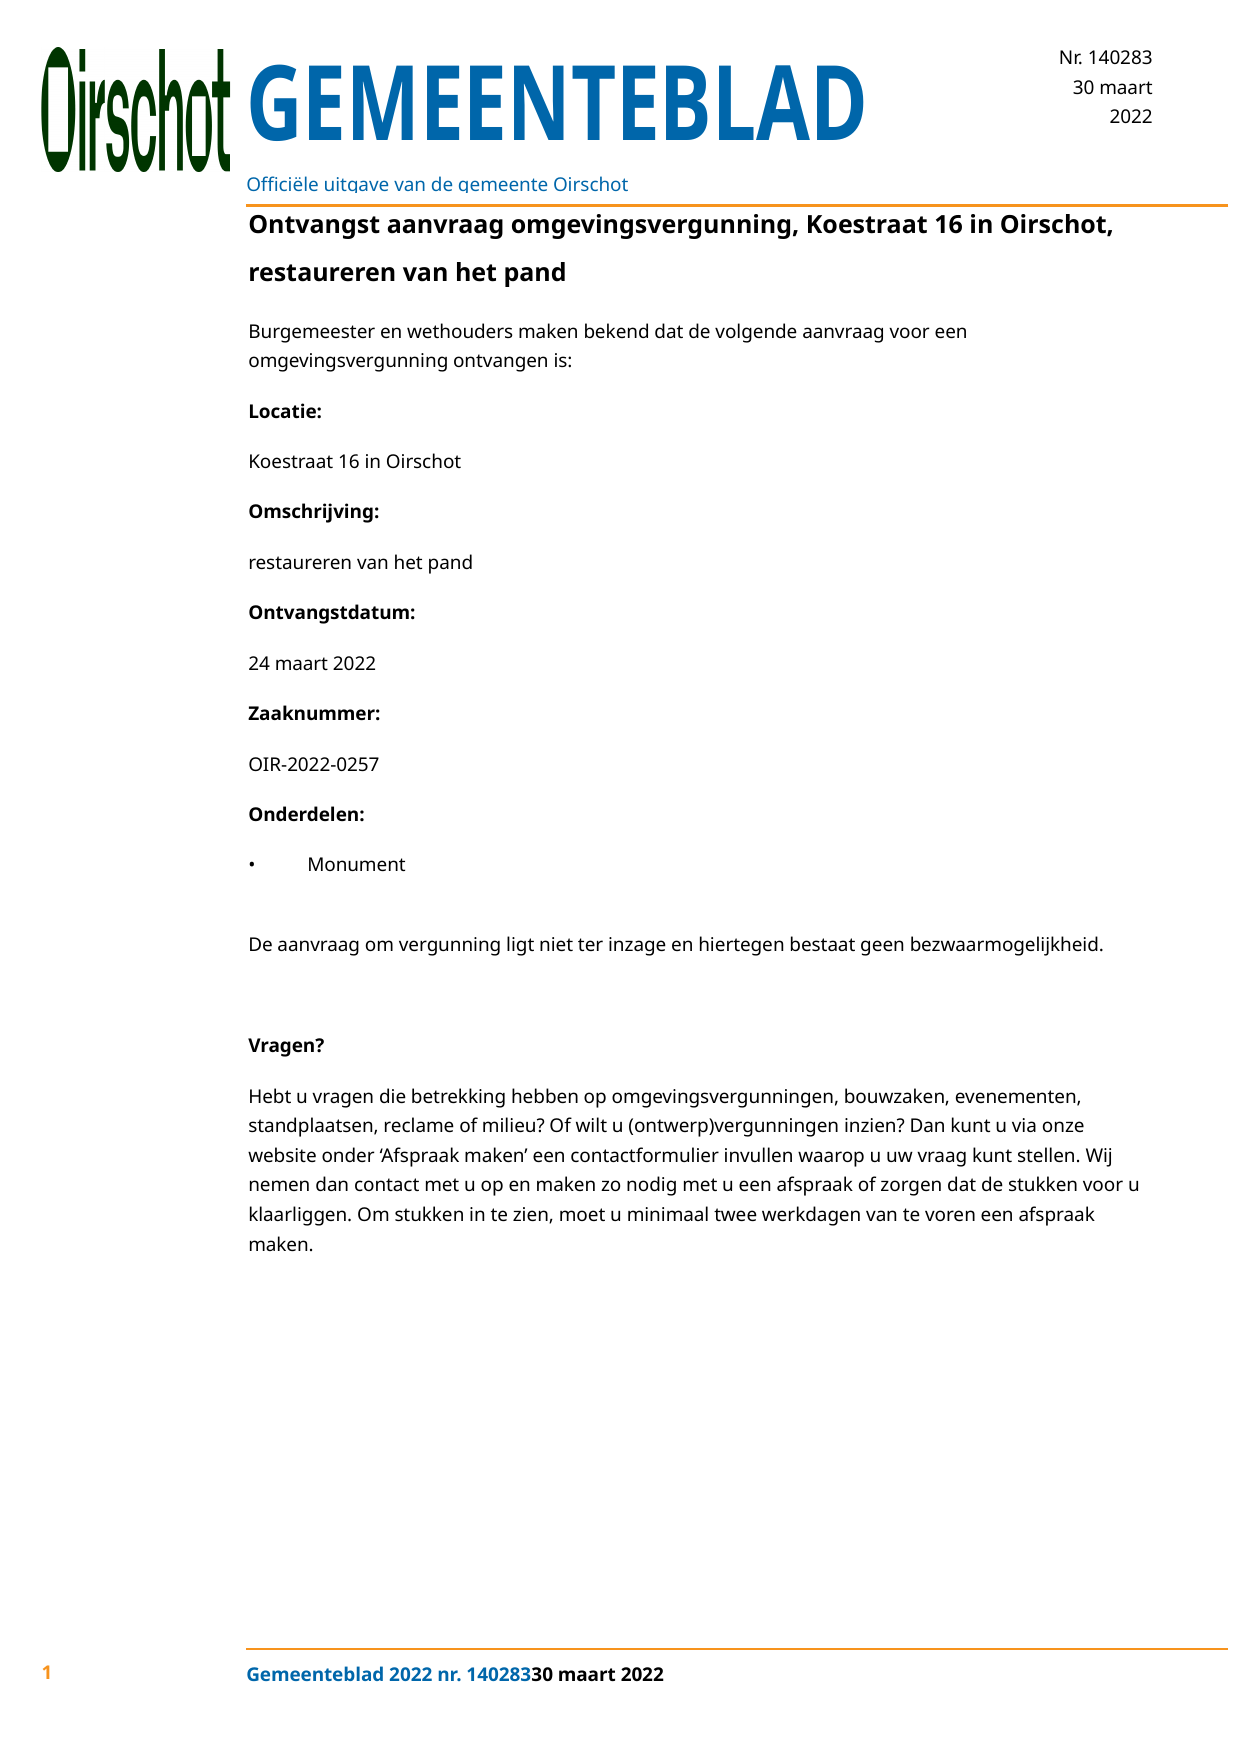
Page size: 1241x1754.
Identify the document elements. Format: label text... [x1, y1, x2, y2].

text 24 maart 2022 [248, 650, 1152, 676]
text Omschrijving: [248, 499, 1152, 524]
text Locatie: [248, 398, 1152, 424]
text Burgemeester en wethouders maken bekend dat de volgende aanvraag voor een omgevingsvergunning ontvangen is: [248, 318, 1152, 373]
text Onderdelen: [248, 801, 1152, 827]
picture [41, 47, 231, 172]
text Zaaknummer: [248, 700, 1152, 726]
text restaureren van het pand [248, 549, 1152, 575]
list Monument [248, 852, 1152, 877]
text Ontvangst aanvraag omgevingsvergunning, Koestraat 16 in Oirschot, restaureren van het pand [248, 207, 1152, 288]
text OIR-2022-0257 [248, 751, 1152, 777]
text De aanvraag om vergunning ligt niet ter inzage en hiertegen bestaat geen bezwaarmogelijkheid. [248, 932, 1152, 957]
text Koestraat 16 in Oirschot [248, 448, 1152, 474]
text Vragen? [248, 1032, 1152, 1058]
text Ontvangstdatum: [248, 599, 1152, 625]
text Hebt u vragen die betrekking hebben op omgevingsvergunningen, bouwzaken, evenementen, standplaatsen, reclame of milieu? Of wilt u (ontwerp)vergunningen inzien? Dan kunt u via onze website onder ‘Afspraak maken’ een contactformulier invullen waarop u uw vraag kunt stellen. Wij nemen dan contact met u op en maken zo nodig met u een afspraak of zorgen dat de stukken voor u klaarliggen. Om stukken in te zien, moet u minimaal twee werkdagen van te voren een afspraak maken. [248, 1083, 1152, 1257]
